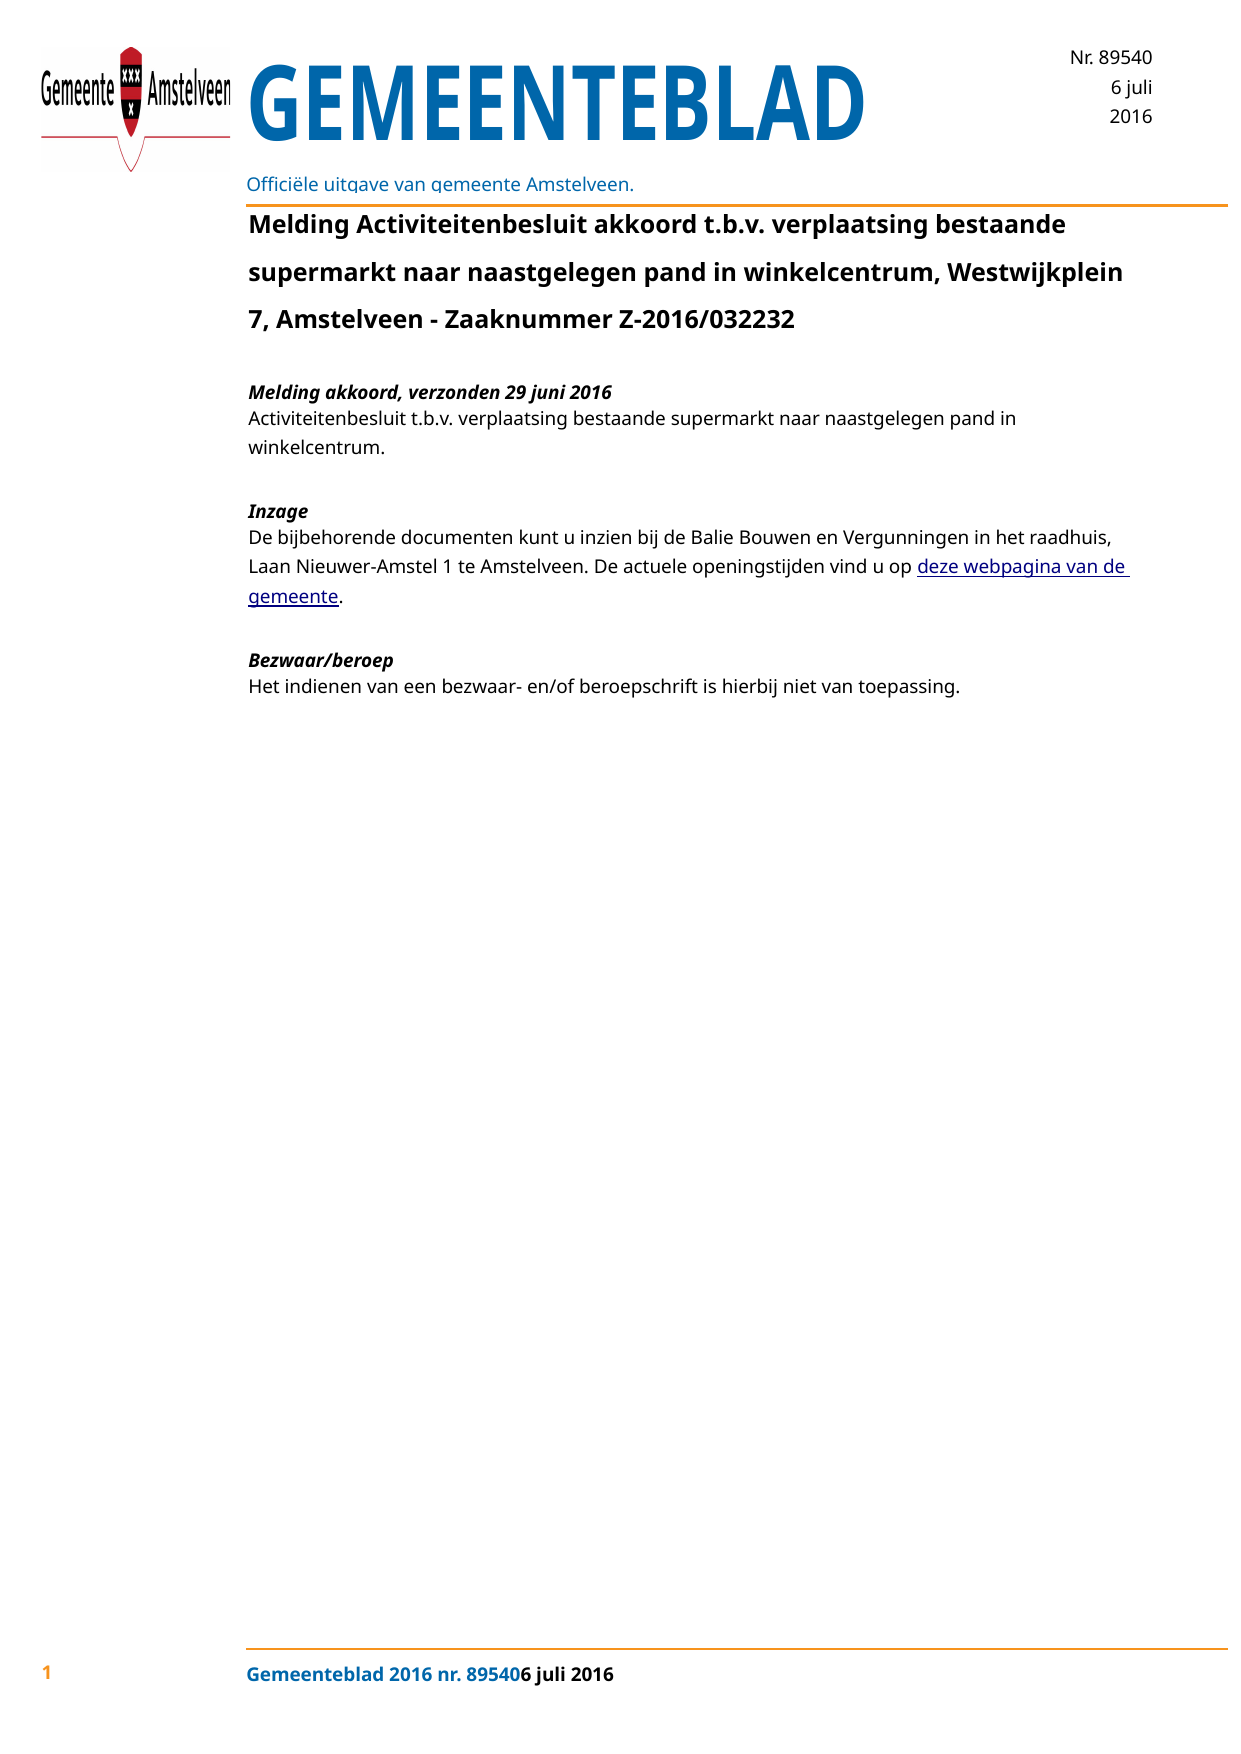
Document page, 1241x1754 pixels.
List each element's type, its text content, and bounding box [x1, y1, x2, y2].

text Het indienen van een bezwaar- en/of beroepschrift is hierbij niet van toepassing. [248, 673, 1152, 699]
picture [41, 47, 231, 172]
text Melding akkoord, verzonden 29 juni 2016 [248, 379, 1152, 405]
text Activiteitenbesluit t.b.v. verplaatsing bestaande supermarkt naar naastgelegen pand in winkelcentrum. [248, 405, 1152, 460]
text Bezwaar/beroep [248, 647, 1152, 673]
text Inzage [248, 498, 1152, 524]
text De bijbehorende documenten kunt u inzien bij de Balie Bouwen en Vergunningen in het raadhuis, Laan Nieuwer-Amstel 1 te Amstelveen. De actuele openingstijden vind u op deze webpagina van de gemeente. [248, 524, 1152, 609]
text Melding Activiteitenbesluit akkoord t.b.v. verplaatsing bestaande supermarkt naar naastgelegen pand in winkelcentrum, Westwijkplein 7, Amstelveen - Zaaknummer Z-2016/032232 [248, 207, 1152, 336]
